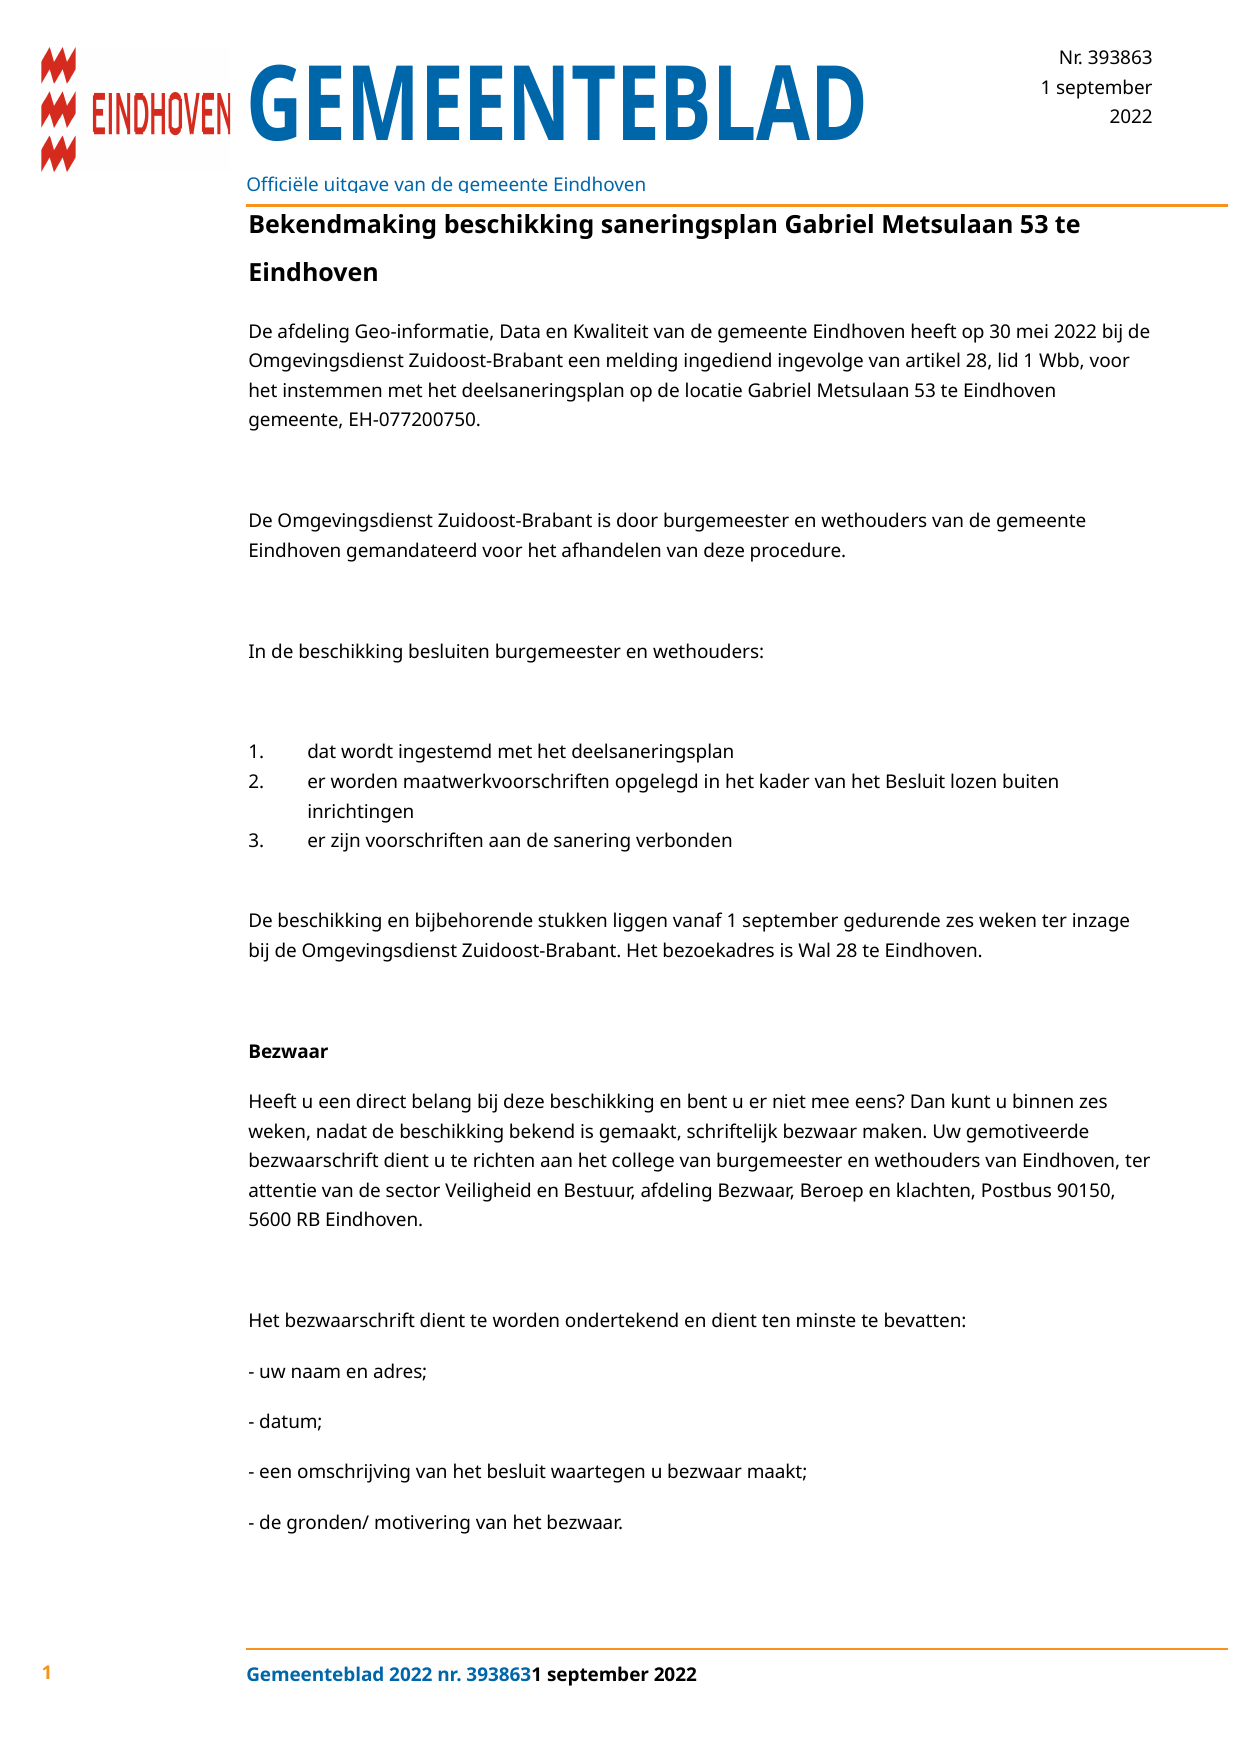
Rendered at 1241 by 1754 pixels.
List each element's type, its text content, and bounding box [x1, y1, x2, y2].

list dat wordt ingestemd met het deelsaneringsplan [248, 739, 1152, 764]
text De beschikking en bijbehorende stukken liggen vanaf 1 september gedurende zes weken ter inzage bij de Omgevingsdienst Zuidoost-Brabant. Het bezoekadres is Wal 28 te Eindhoven. [248, 907, 1152, 963]
text Heeft u een direct belang bij deze beschikking en bent u er niet mee eens? Dan kunt u binnen zes weken, nadat de beschikking bekend is gemaakt, schriftelijk bezwaar maken. Uw gemotiveerde bezwaarschrift dient u te richten aan het college van burgemeester en wethouders van Eindhoven, ter attentie van de sector Veiligheid en Bestuur, afdeling Bezwaar, Beroep en klachten, Postbus 90150, 5600 RB Eindhoven. [248, 1088, 1152, 1232]
text Bezwaar [248, 1038, 1152, 1064]
text In de beschikking besluiten burgemeester en wethouders: [248, 638, 1152, 664]
text - de gronden/ motivering van het bezwaar. [248, 1509, 1152, 1535]
text Het bezwaarschrift dient te worden ondertekend en dient ten minste te bevatten: [248, 1307, 1152, 1333]
list er zijn voorschriften aan de sanering verbonden [248, 827, 1152, 853]
text - een omschrijving van het besluit waartegen u bezwaar maakt; [248, 1459, 1152, 1484]
text De Omgevingsdienst Zuidoost-Brabant is door burgemeester en wethouders van de gemeente Eindhoven gemandateerd voor het afhandelen van deze procedure. [248, 507, 1152, 563]
list er worden maatwerkvoorschriften opgelegd in het kader van het Besluit lozen buiten inrichtingen [248, 768, 1152, 824]
picture [41, 47, 231, 172]
text Bekendmaking beschikking saneringsplan Gabriel Metsulaan 53 te Eindhoven [248, 207, 1152, 288]
text De afdeling Geo-informatie, Data en Kwaliteit van de gemeente Eindhoven heeft op 30 mei 2022 bij de Omgevingsdienst Zuidoost-Brabant een melding ingediend ingevolge van artikel 28, lid 1 Wbb, voor het instemmen met het deelsaneringsplan op de locatie Gabriel Metsulaan 53 te Eindhoven gemeente, EH-077200750. [248, 318, 1152, 432]
text - datum; [248, 1408, 1152, 1434]
text - uw naam en adres; [248, 1358, 1152, 1384]
